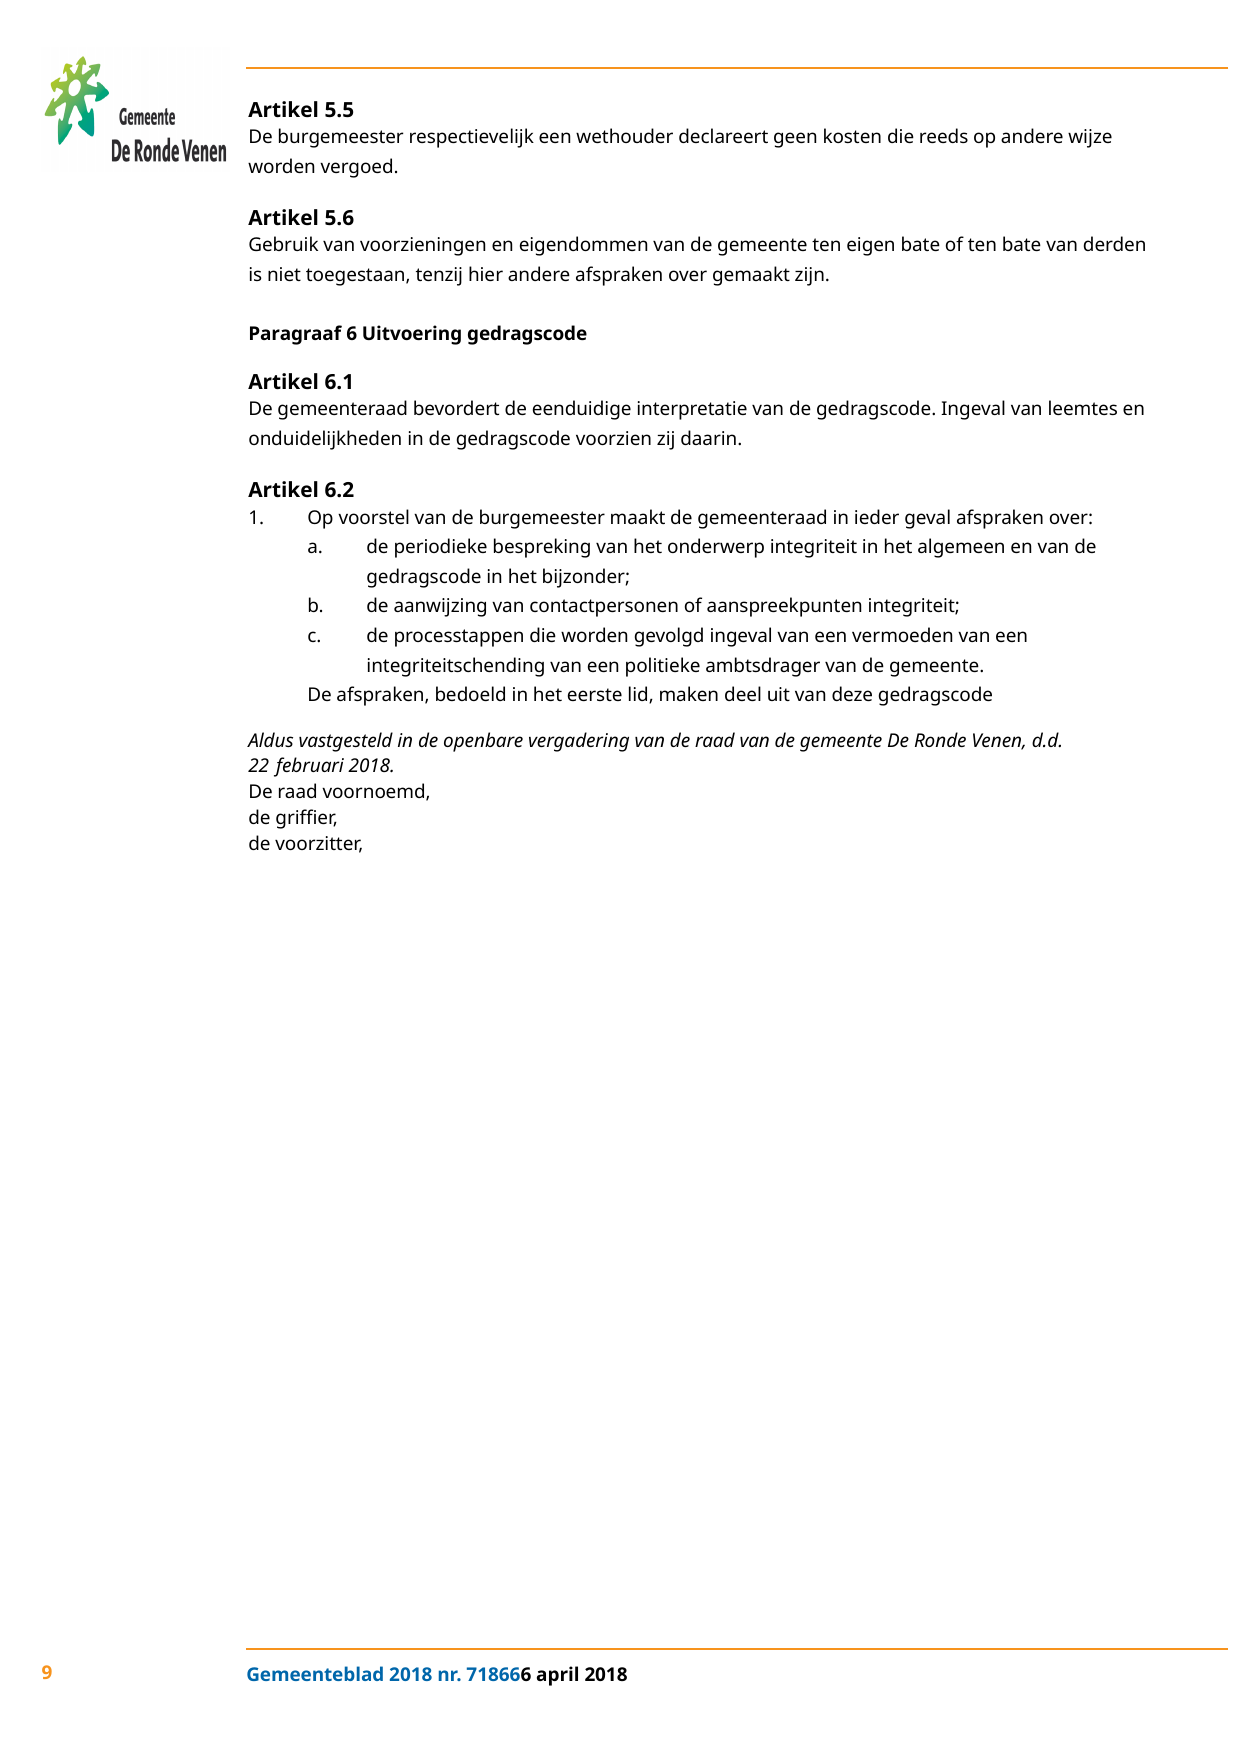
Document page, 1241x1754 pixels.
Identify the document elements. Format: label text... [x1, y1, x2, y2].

text De gemeenteraad bevordert de eenduidige interpretatie van de gedragscode. Ingeval van leemtes en onduidelijkheden in de gedragscode voorzien zij daarin. [248, 395, 1152, 451]
picture [41, 47, 231, 172]
list De afspraken, bedoeld in het eerste lid, maken deel uit van deze gedragscode [248, 681, 1152, 707]
list de periodieke bespreking van het onderwerp integriteit in het algemeen en van de gedragscode in het bijzonder; [307, 533, 1152, 589]
text Aldus vastgesteld in de openbare vergadering van de raad van de gemeente De Ronde Venen, d.d. 22 februari 2018. [248, 727, 1152, 778]
list Op voorstel van de burgemeester maakt de gemeenteraad in ieder geval afspraken over: [248, 504, 1152, 529]
text Artikel 6.2 [248, 475, 1152, 504]
list de processtappen die worden gevolgd ingeval van een vermoeden van een integriteitschending van een politieke ambtsdrager van de gemeente. [307, 622, 1152, 677]
text Paragraaf 6 Uitvoering gedragscode [248, 320, 1152, 346]
text De burgemeester respectievelijk een wethouder declareert geen kosten die reeds op andere wijze worden vergoed. [248, 123, 1152, 178]
text de voorzitter, [248, 830, 1152, 856]
text Artikel 5.6 [248, 203, 1152, 232]
text Artikel 6.1 [248, 367, 1152, 395]
text de griffier, [248, 804, 1152, 830]
text De raad voornoemd, [248, 778, 1152, 804]
text Gebruik van voorzieningen en eigendommen van de gemeente ten eigen bate of ten bate van derden is niet toegestaan, tenzij hier andere afspraken over gemaakt zijn. [248, 232, 1152, 287]
text Artikel 5.5 [248, 95, 1152, 123]
list de aanwijzing van contactpersonen of aanspreekpunten integriteit; [307, 593, 1152, 618]
